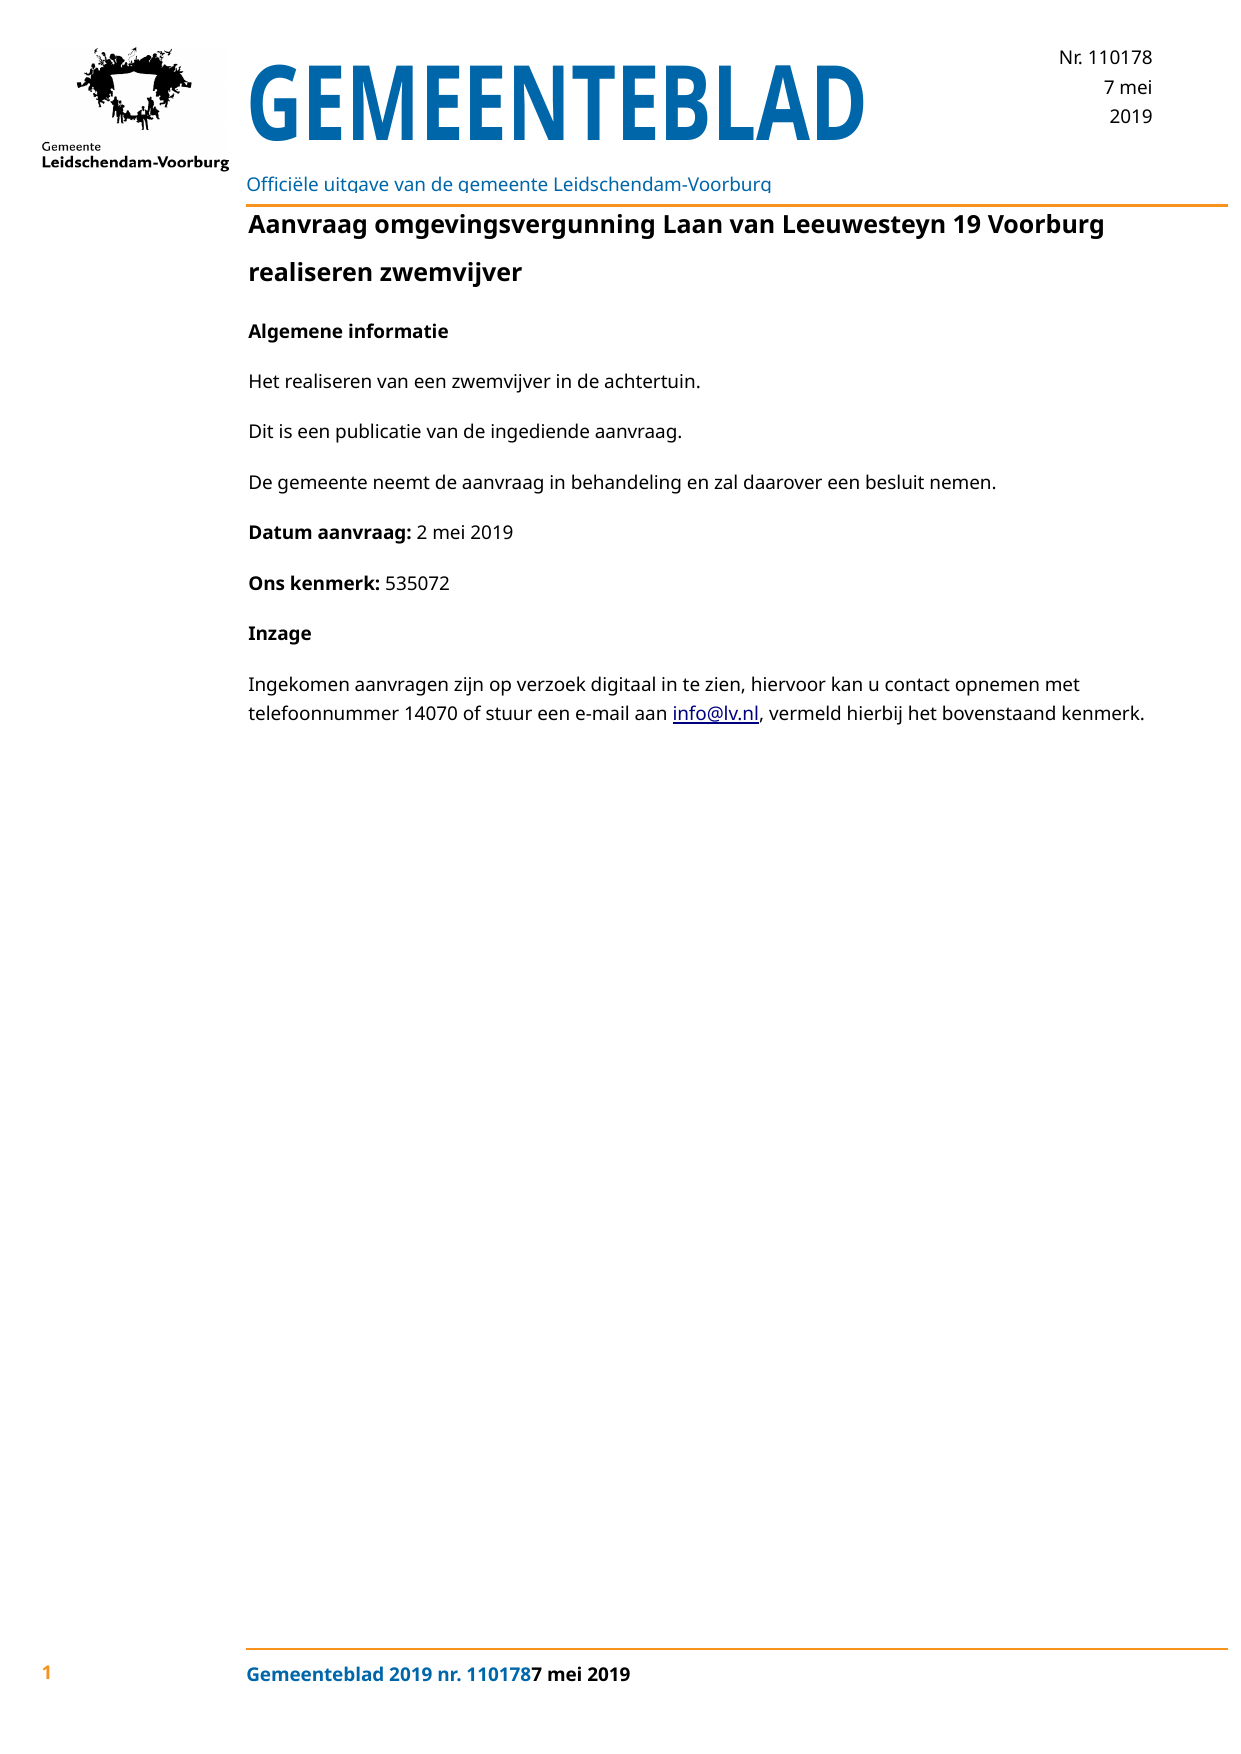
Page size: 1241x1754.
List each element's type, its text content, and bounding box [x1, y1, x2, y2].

text Datum aanvraag: 2 mei 2019 [248, 519, 1152, 545]
picture [41, 47, 231, 172]
text Algemene informatie [248, 318, 1152, 344]
text De gemeente neemt de aanvraag in behandeling en zal daarover een besluit nemen. [248, 469, 1152, 495]
text Aanvraag omgevingsvergunning Laan van Leeuwesteyn 19 Voorburg realiseren zwemvijver [248, 207, 1152, 288]
text Inzage [248, 620, 1152, 646]
text Dit is een publicatie van de ingediende aanvraag. [248, 419, 1152, 444]
text Ingekomen aanvragen zijn op verzoek digitaal in te zien, hiervoor kan u contact opnemen met telefoonnummer 14070 of stuur een e-mail aan info@lv.nl, vermeld hierbij het bovenstaand kenmerk. [248, 671, 1152, 726]
text Ons kenmerk: 535072 [248, 570, 1152, 596]
text Het realiseren van een zwemvijver in de achtertuin. [248, 368, 1152, 394]
